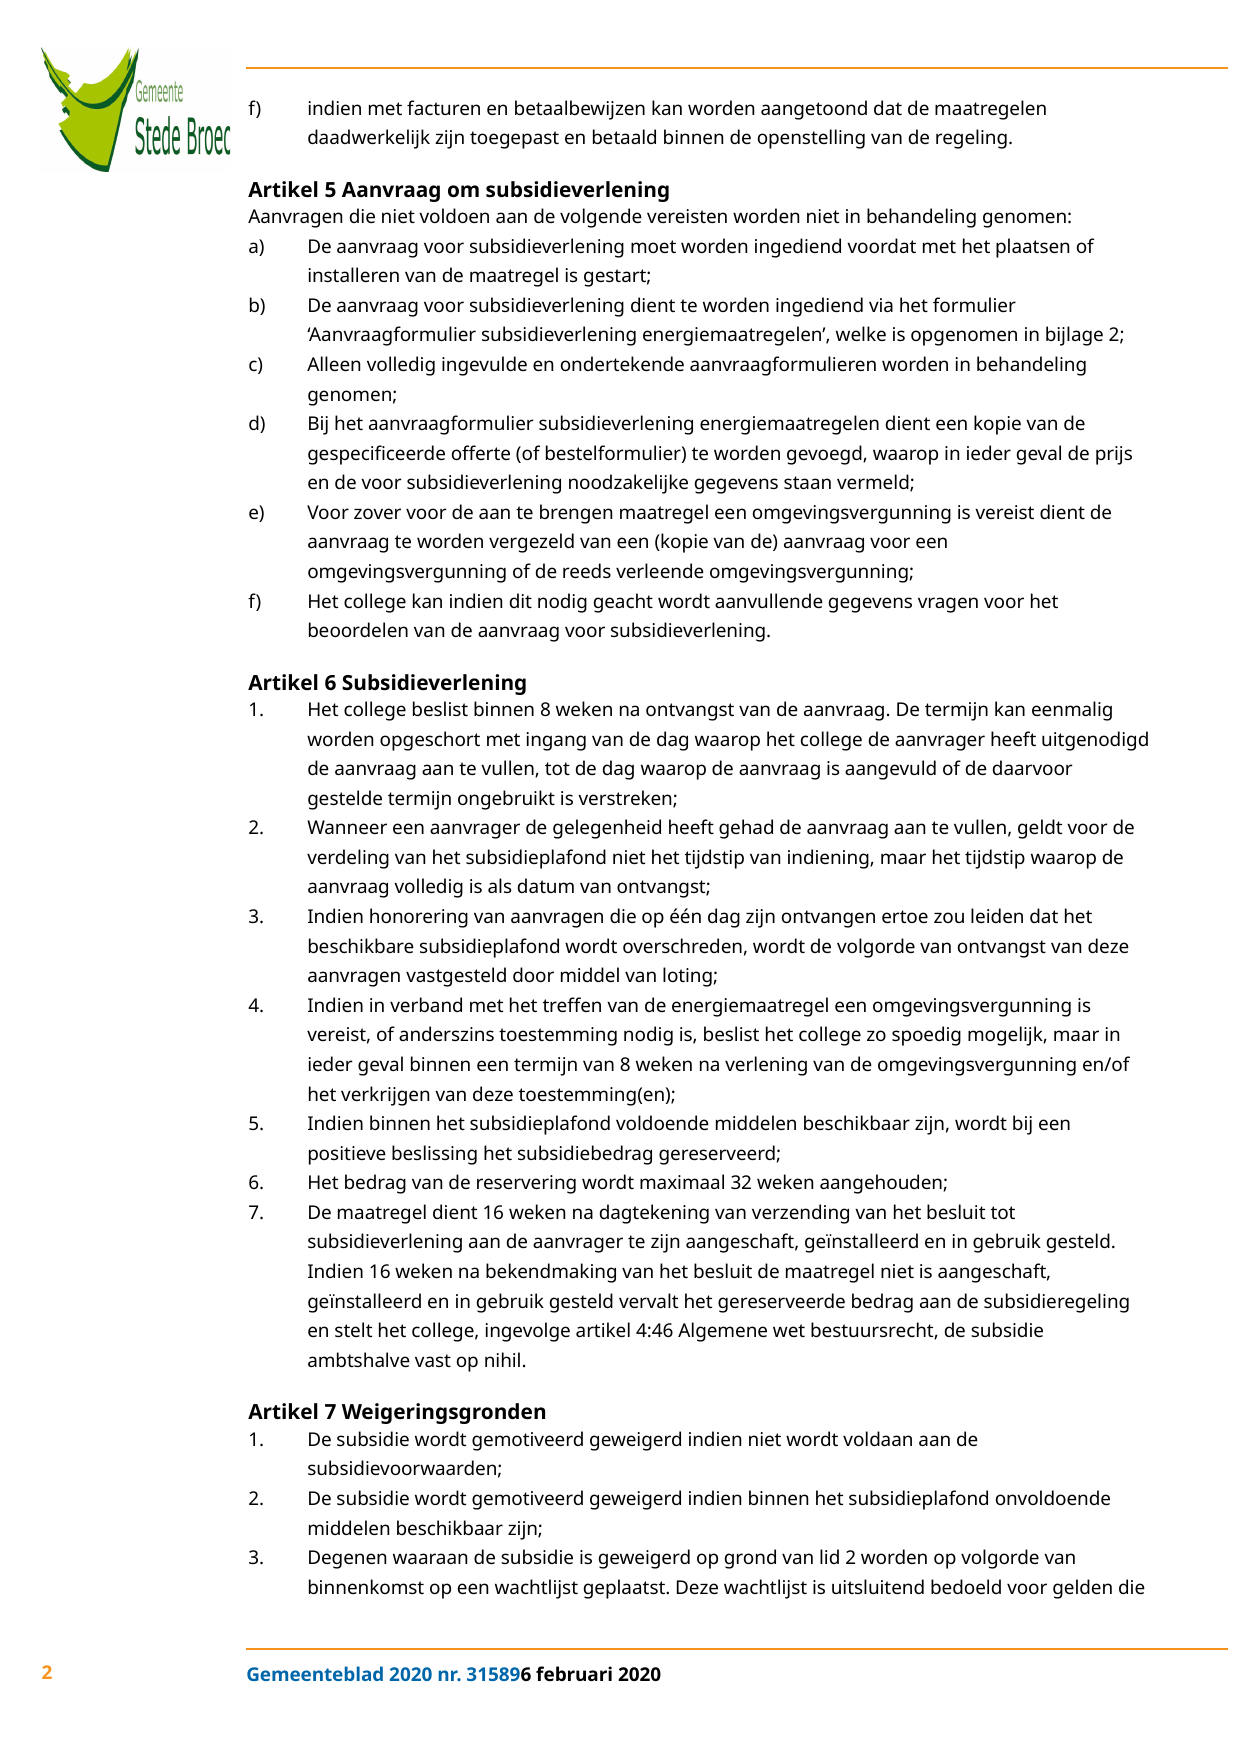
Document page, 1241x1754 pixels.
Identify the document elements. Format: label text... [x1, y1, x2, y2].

list Degenen waaraan de subsidie is geweigerd op grond van lid 2 worden op volgorde van binnenkomst op een wachtlijst geplaatst. Deze wachtlijst is uitsluitend bedoeld voor gelden die [248, 1544, 1152, 1599]
list De subsidie wordt gemotiveerd geweigerd indien binnen het subsidieplafond onvoldoende middelen beschikbaar zijn; [248, 1485, 1152, 1540]
list Bij het aanvraagformulier subsidieverlening energiemaatregelen dient een kopie van de gespecificeerde offerte (of bestelformulier) te worden gevoegd, waarop in ieder geval de prijs en de voor subsidieverlening noodzakelijke gegevens staan vermeld; [248, 410, 1152, 495]
list Het college kan indien dit nodig geacht wordt aanvullende gegevens vragen voor het beoordelen van de aanvraag voor subsidieverlening. [248, 588, 1152, 643]
list Indien in verband met het treffen van de energiemaatregel een omgevingsvergunning is vereist, of anderszins toestemming nodig is, beslist het college zo spoedig mogelijk, maar in ieder geval binnen een termijn van 8 weken na verlening van de omgevingsvergunning en/of het verkrijgen van deze toestemming(en); [248, 992, 1152, 1107]
list Het bedrag van de reservering wordt maximaal 32 weken aangehouden; [248, 1169, 1152, 1195]
picture [41, 47, 231, 172]
list De aanvraag voor subsidieverlening dient te worden ingediend via het formulier ‘Aanvraagformulier subsidieverlening energiemaatregelen’, welke is opgenomen in bijlage 2; [248, 292, 1152, 347]
list Indien honorering van aanvragen die op één dag zijn ontvangen ertoe zou leiden dat het beschikbare subsidieplafond wordt overschreden, wordt de volgorde van ontvangst van deze aanvragen vastgesteld door middel van loting; [248, 903, 1152, 988]
list Indien binnen het subsidieplafond voldoende middelen beschikbaar zijn, wordt bij een positieve beslissing het subsidiebedrag gereserveerd; [248, 1110, 1152, 1166]
text Artikel 7 Weigeringsgronden [248, 1397, 1152, 1426]
list Het college beslist binnen 8 weken na ontvangst van de aanvraag. De termijn kan eenmalig worden opgeschort met ingang van de dag waarop het college de aanvrager heeft uitgenodigd de aanvraag aan te vullen, tot de dag waarop de aanvraag is aangevuld of de daarvoor gestelde termijn ongebruikt is verstreken; [248, 696, 1152, 811]
list indien met facturen en betaalbewijzen kan worden aangetoond dat de maatregelen daadwerkelijk zijn toegepast en betaald binnen de openstelling van de regeling. [248, 95, 1152, 150]
text Artikel 5 Aanvraag om subsidieverlening [248, 175, 1152, 203]
list De maatregel dient 16 weken na dagtekening van verzending van het besluit tot subsidieverlening aan de aanvrager te zijn aangeschaft, geïnstalleerd en in gebruik gesteld. Indien 16 weken na bekendmaking van het besluit de maatregel niet is aangeschaft, geïnstalleerd en in gebruik gesteld vervalt het gereserveerde bedrag aan de subsidieregeling en stelt het college, ingevolge artikel 4:46 Algemene wet bestuursrecht, de subsidie ambtshalve vast op nihil. [248, 1199, 1152, 1373]
list Alleen volledig ingevulde en ondertekende aanvraagformulieren worden in behandeling genomen; [248, 351, 1152, 406]
list De subsidie wordt gemotiveerd geweigerd indien niet wordt voldaan aan de subsidievoorwaarden; [248, 1426, 1152, 1481]
list De aanvraag voor subsidieverlening moet worden ingediend voordat met het plaatsen of installeren van de maatregel is gestart; [248, 233, 1152, 288]
list Wanneer een aanvrager de gelegenheid heeft gehad de aanvraag aan te vullen, geldt voor de verdeling van het subsidieplafond niet het tijdstip van indiening, maar het tijdstip waarop de aanvraag volledig is als datum van ontvangst; [248, 814, 1152, 899]
text Artikel 6 Subsidieverlening [248, 668, 1152, 696]
text Aanvragen die niet voldoen aan de volgende vereisten worden niet in behandeling genomen: [248, 203, 1152, 229]
list Voor zover voor de aan te brengen maatregel een omgevingsvergunning is vereist dient de aanvraag te worden vergezeld van een (kopie van de) aanvraag voor een omgevingsvergunning of de reeds verleende omgevingsvergunning; [248, 499, 1152, 584]
